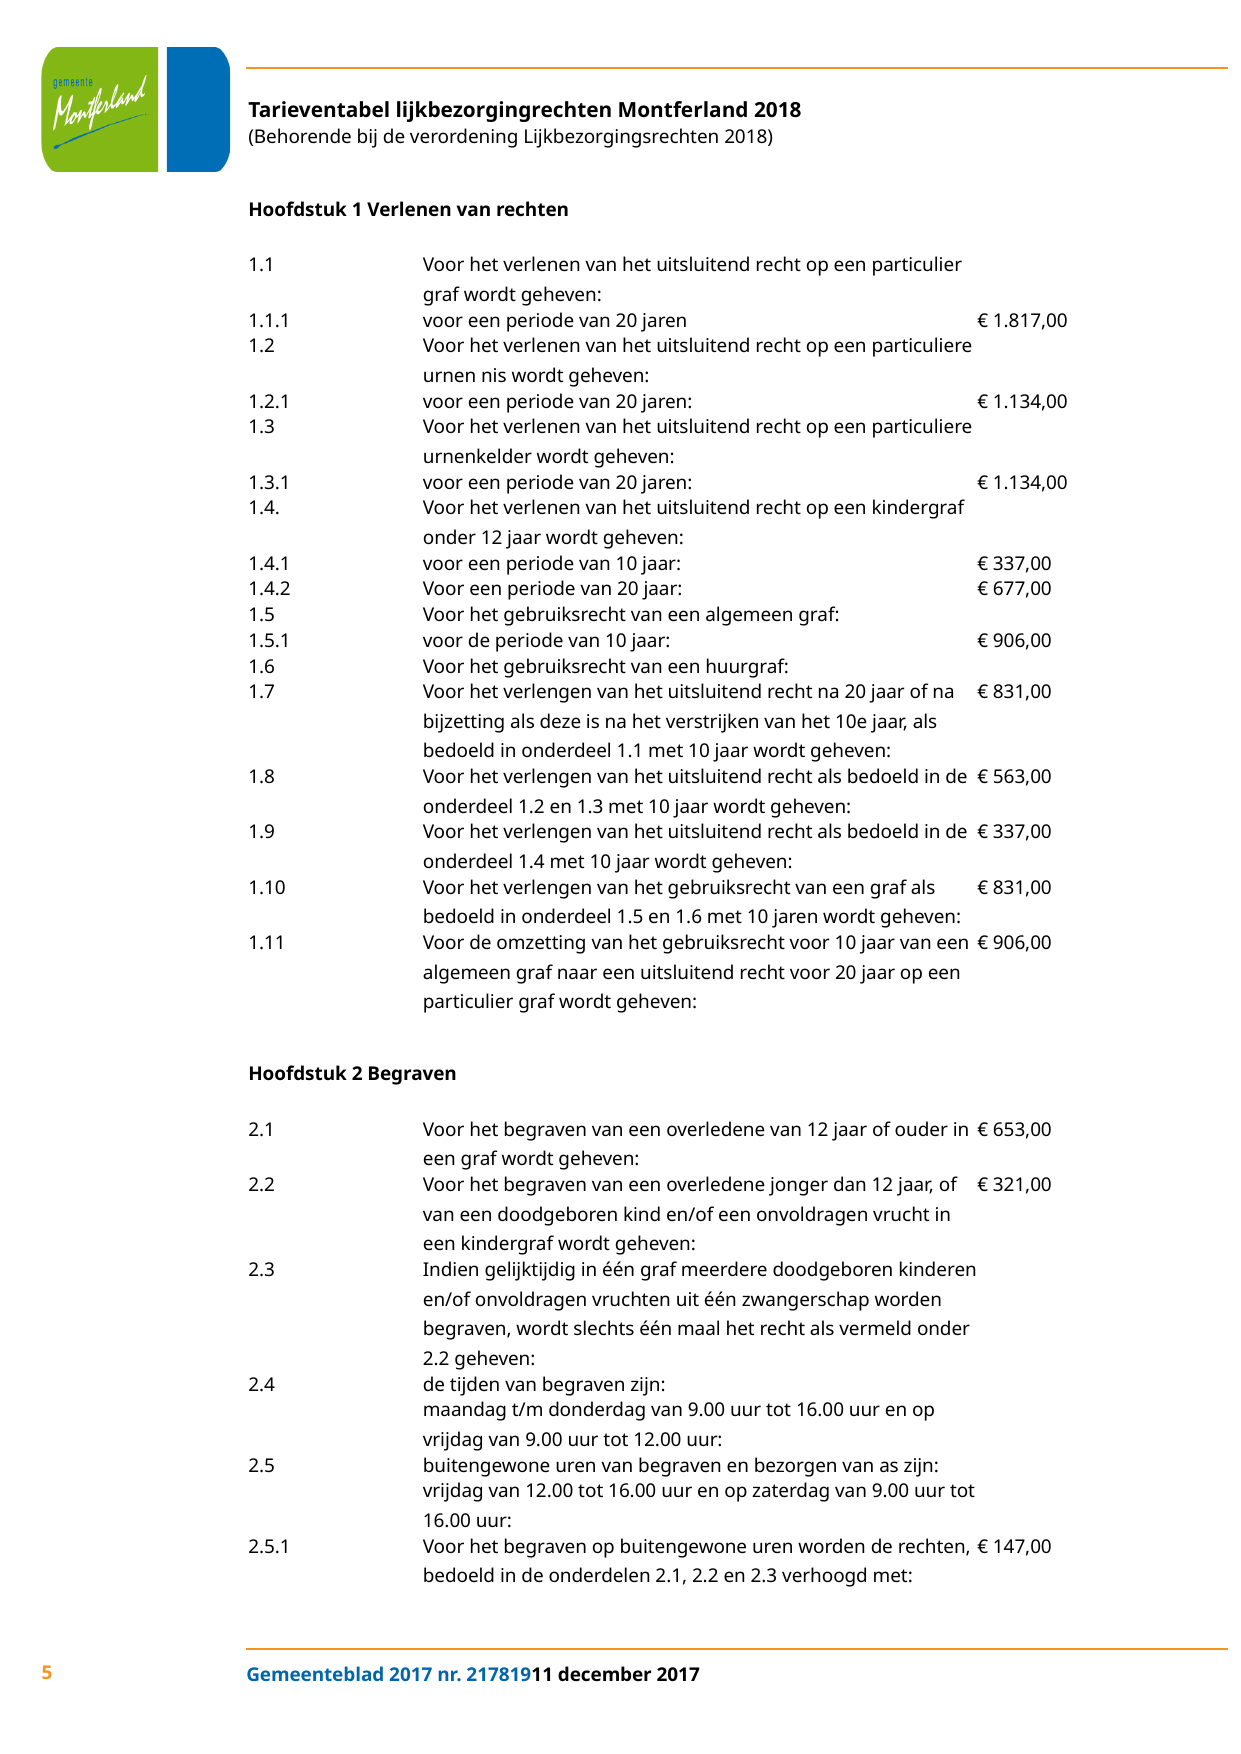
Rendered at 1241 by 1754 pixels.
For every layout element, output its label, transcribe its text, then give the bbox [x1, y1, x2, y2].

table_cell 1.6 [248, 653, 423, 678]
table_header 1.1 [248, 251, 423, 307]
table_cell Voor de omzetting van het gebruiksrecht voor 10 jaar van een algemeen graf naar een uitsluitend recht voor 20 jaar op een particulier graf wordt geheven: [423, 929, 977, 1014]
text Hoofdstuk 2 Begraven [248, 1061, 1152, 1086]
table_cell voor een periode van 20 jaren: [423, 469, 977, 494]
text (Behorende bij de verordening Lijkbezorgingsrechten 2018) [248, 123, 1152, 149]
table_cell vrijdag van 12.00 tot 16.00 uur en op zaterdag van 9.00 uur tot 16.00 uur: [423, 1478, 977, 1533]
table_cell 2.4 [248, 1371, 423, 1396]
table_cell € 906,00 [977, 929, 1152, 1014]
table_header € 653,00 [977, 1116, 1152, 1171]
table_cell 1.1.1 [248, 307, 423, 332]
table_cell 1.2 [248, 333, 423, 388]
table_cell Voor het verlengen van het uitsluitend recht als bedoeld in de onderdeel 1.4 met 10 jaar wordt geheven: [423, 819, 977, 874]
table_cell € 1.134,00 [977, 388, 1152, 413]
table_cell 2.5 [248, 1452, 423, 1477]
picture [41, 47, 231, 172]
table_cell [977, 601, 1152, 627]
table_cell € 563,00 [977, 764, 1152, 819]
table_cell 1.9 [248, 819, 423, 874]
table_cell buitengewone uren van begraven en bezorgen van as zijn: [423, 1452, 977, 1477]
table_cell 2.2 [248, 1171, 423, 1256]
table_cell Voor het verlengen van het uitsluitend recht als bedoeld in de onderdeel 1.2 en 1.3 met 10 jaar wordt geheven: [423, 764, 977, 819]
table_cell 1.5.1 [248, 627, 423, 653]
table_cell voor een periode van 10 jaar: [423, 550, 977, 576]
table_cell € 677,00 [977, 576, 1152, 601]
table_cell € 337,00 [977, 819, 1152, 874]
table_cell [977, 414, 1152, 469]
table_cell [248, 1396, 423, 1452]
table_cell [977, 653, 1152, 678]
table_cell 2.3 [248, 1256, 423, 1371]
table_cell [977, 333, 1152, 388]
table_header Voor het begraven van een overledene van 12 jaar of ouder in een graf wordt geheven: [423, 1116, 977, 1171]
table_cell Voor het gebruiksrecht van een huurgraf: [423, 653, 977, 678]
table_cell [977, 1256, 1152, 1371]
table_cell Voor het verlenen van het uitsluitend recht op een kindergraf onder 12 jaar wordt geheven: [423, 495, 977, 550]
table_cell 1.4. [248, 495, 423, 550]
table_header 2.1 [248, 1116, 423, 1171]
table_cell € 906,00 [977, 627, 1152, 653]
table_cell 1.10 [248, 874, 423, 929]
table_cell [977, 1371, 1152, 1396]
table_cell voor de periode van 10 jaar: [423, 627, 977, 653]
text Tarieventabel lijkbezorgingrechten Montferland 2018 [248, 95, 1152, 123]
table_cell 1.4.2 [248, 576, 423, 601]
table_cell 1.3 [248, 414, 423, 469]
table_cell de tijden van begraven zijn: [423, 1371, 977, 1396]
table_cell 2.5.1 [248, 1533, 423, 1588]
table_cell 1.3.1 [248, 469, 423, 494]
table_cell 1.2.1 [248, 388, 423, 413]
table_header [977, 251, 1152, 307]
table_cell Indien gelijktijdig in één graf meerdere doodgeboren kinderen en/of onvoldragen vruchten uit één zwangerschap worden begraven, wordt slechts één maal het recht als vermeld onder 2.2 geheven: [423, 1256, 977, 1371]
table_cell Voor het verlenen van het uitsluitend recht op een particuliere urnenkelder wordt geheven: [423, 414, 977, 469]
table_cell [977, 495, 1152, 550]
table_cell € 321,00 [977, 1171, 1152, 1256]
table_cell [977, 1452, 1152, 1477]
table_cell Voor het begraven op buitengewone uren worden de rechten, bedoeld in de onderdelen 2.1, 2.2 en 2.3 verhoogd met: [423, 1533, 977, 1588]
table_cell € 337,00 [977, 550, 1152, 576]
table_cell Voor het gebruiksrecht van een algemeen graf: [423, 601, 977, 627]
text Hoofdstuk 1 Verlenen van rechten [248, 196, 1152, 222]
table_cell [977, 1478, 1152, 1533]
table_cell 1.8 [248, 764, 423, 819]
table_cell € 831,00 [977, 874, 1152, 929]
table_cell 1.11 [248, 929, 423, 1014]
table_cell Voor het verlenen van het uitsluitend recht op een particuliere urnen nis wordt geheven: [423, 333, 977, 388]
table_cell Voor het verlengen van het uitsluitend recht na 20 jaar of na bijzetting als deze is na het verstrijken van het 10e jaar, als bedoeld in onderdeel 1.1 met 10 jaar wordt geheven: [423, 679, 977, 763]
table_cell maandag t/m donderdag van 9.00 uur tot 16.00 uur en op vrijdag van 9.00 uur tot 12.00 uur: [423, 1396, 977, 1452]
table_cell 1.7 [248, 679, 423, 763]
table_header Voor het verlenen van het uitsluitend recht op een particulier graf wordt geheven: [423, 251, 977, 307]
table_cell Voor het verlengen van het gebruiksrecht van een graf als bedoeld in onderdeel 1.5 en 1.6 met 10 jaren wordt geheven: [423, 874, 977, 929]
table_cell € 147,00 [977, 1533, 1152, 1588]
table_cell € 831,00 [977, 679, 1152, 763]
table_cell 1.4.1 [248, 550, 423, 576]
table_cell Voor het begraven van een overledene jonger dan 12 jaar, of van een doodgeboren kind en/of een onvoldragen vrucht in een kindergraf wordt geheven: [423, 1171, 977, 1256]
table_cell € 1.134,00 [977, 469, 1152, 494]
table_cell voor een periode van 20 jaren: [423, 388, 977, 413]
table_cell Voor een periode van 20 jaar: [423, 576, 977, 601]
table_cell [248, 1478, 423, 1533]
table_cell 1.5 [248, 601, 423, 627]
table_cell [977, 1396, 1152, 1452]
table_cell voor een periode van 20 jaren [423, 307, 977, 332]
table_cell € 1.817,00 [977, 307, 1152, 332]
